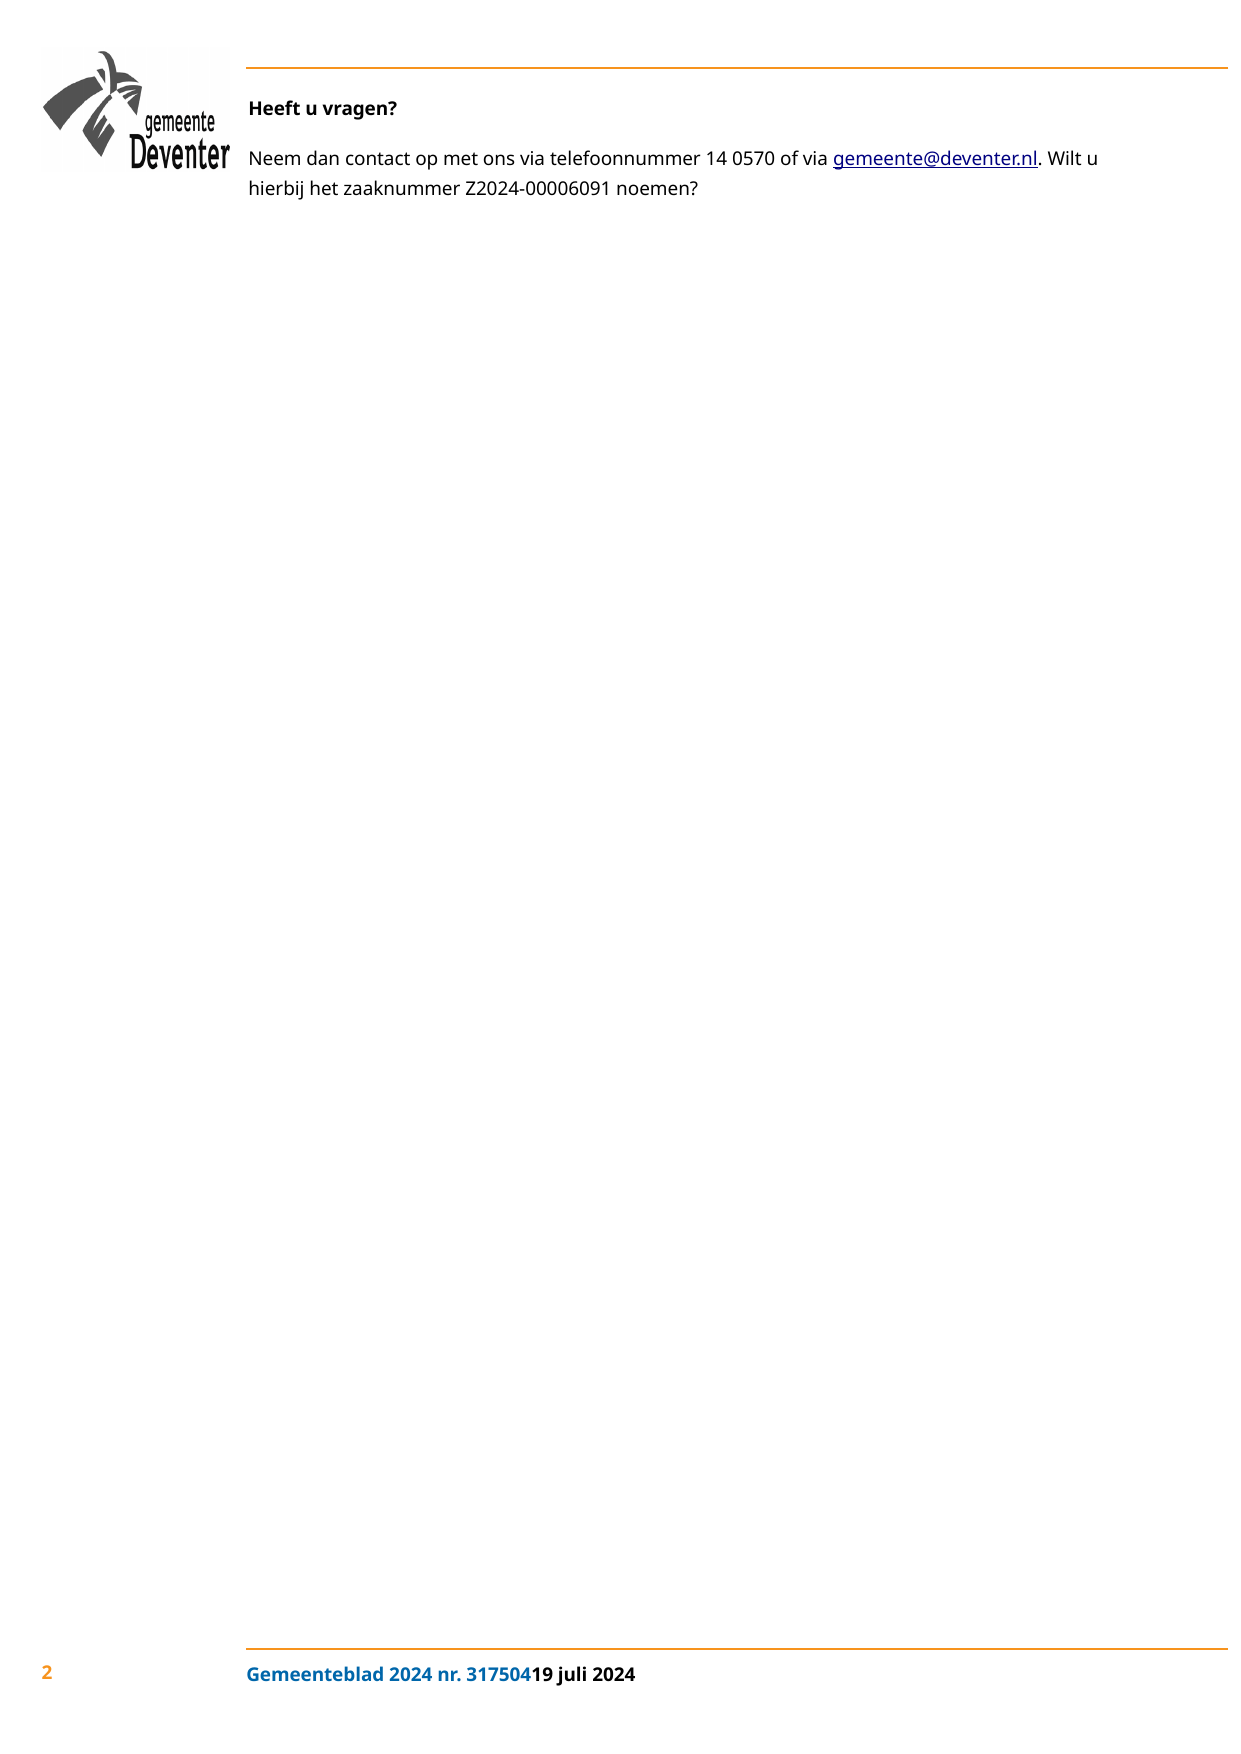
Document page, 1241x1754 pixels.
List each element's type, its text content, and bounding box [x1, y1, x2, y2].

picture [41, 47, 231, 172]
text Heeft u vragen? [248, 95, 1152, 121]
text Neem dan contact op met ons via telefoonnummer 14 0570 of via gemeente@deventer.nl. Wilt u hierbij het zaaknummer Z2024-00006091 noemen? [248, 145, 1152, 201]
